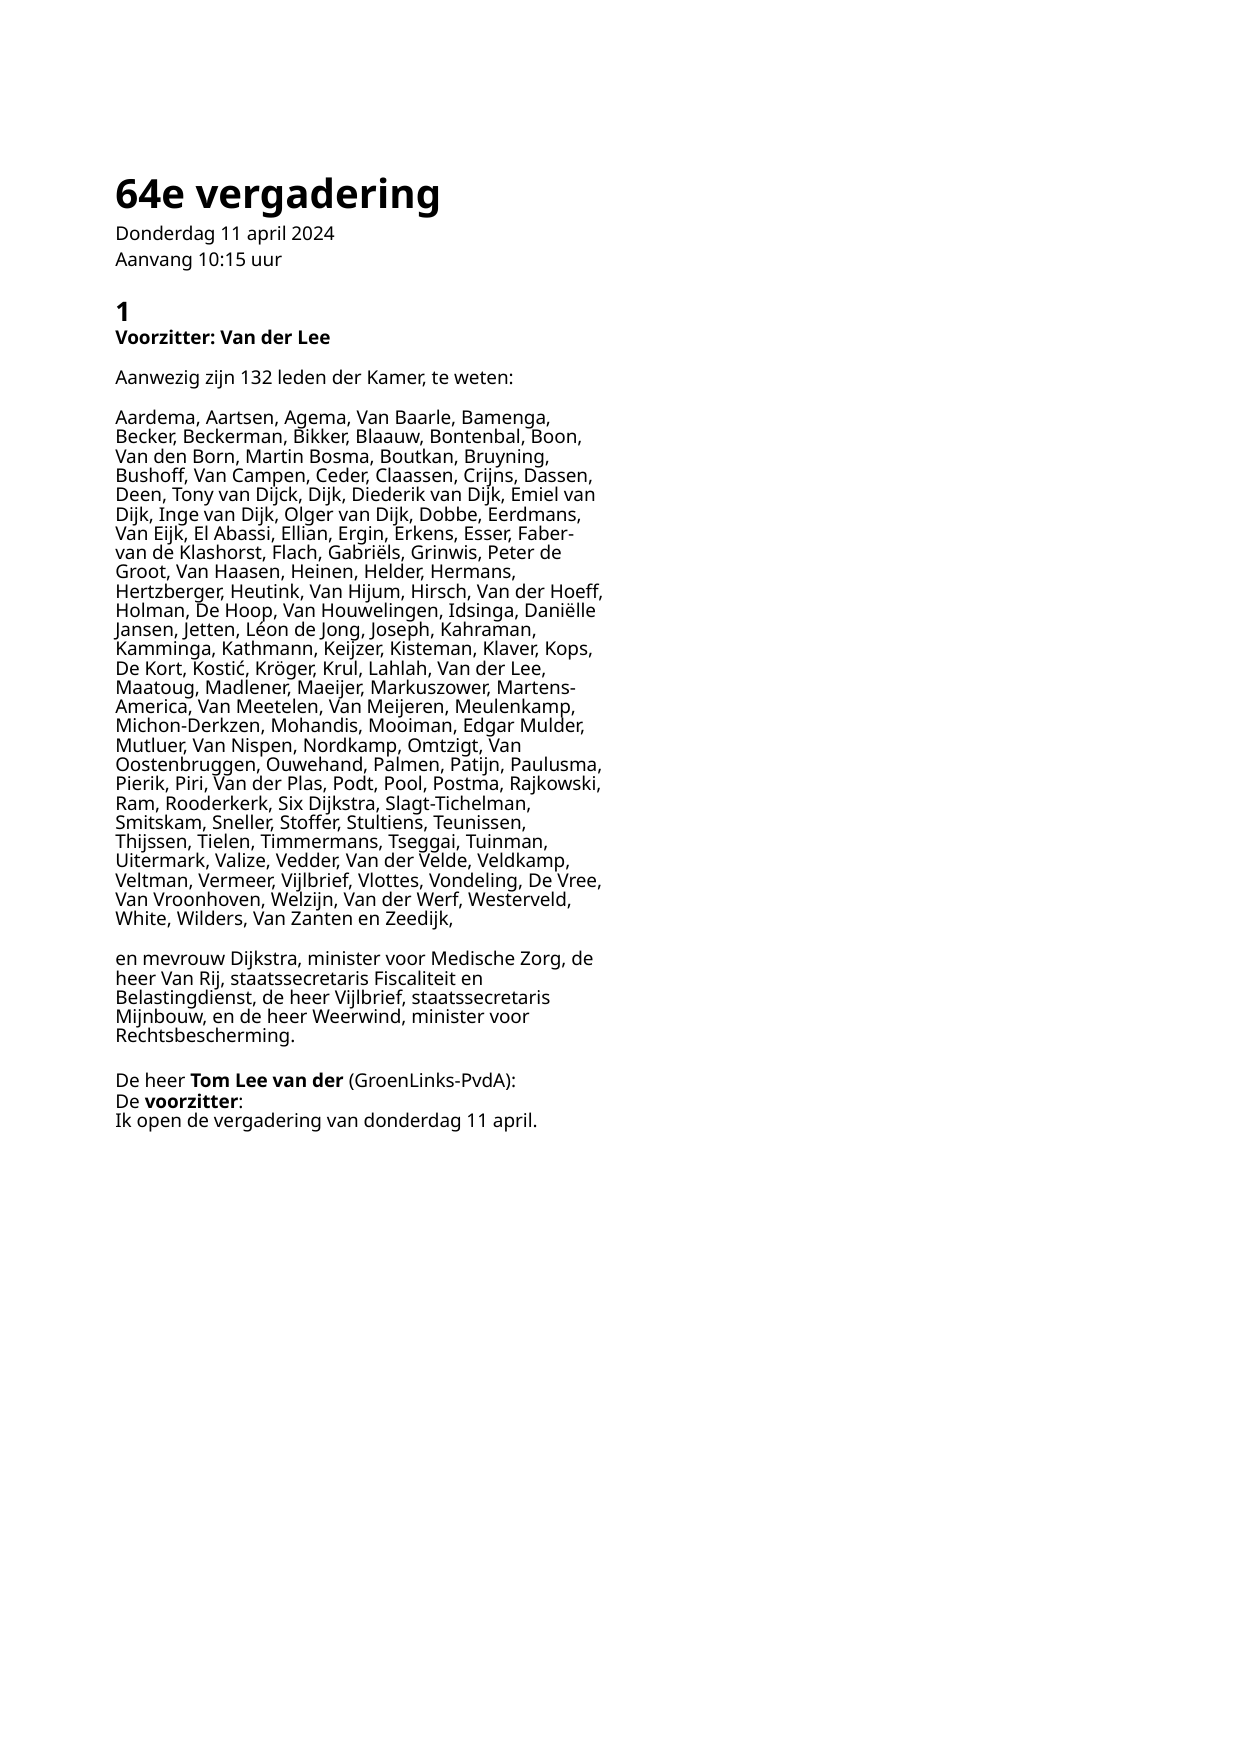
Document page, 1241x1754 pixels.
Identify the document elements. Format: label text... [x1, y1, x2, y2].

text 64e vergadering [115, 165, 605, 220]
text 1 [115, 292, 605, 329]
text Donderdag 11 april 2024 [115, 220, 605, 246]
text en mevrouw Dijkstra, minister voor Medische Zorg, de heer Van Rij, staatssecretaris Fiscaliteit en Belastingdienst, de heer Vijlbrief, staatssecretaris Mijnbouw, en de heer Weerwind, minister voor Rechtsbescherming. [115, 950, 605, 1047]
text Aanwezig zijn 132 leden der Kamer, te weten: [115, 369, 605, 388]
text Ik open de vergadering van donderdag 11 april. [115, 1112, 605, 1132]
text Voorzitter: Van der Lee [115, 329, 605, 348]
text De heer Tom Lee van der (GroenLinks-PvdA): [115, 1067, 605, 1093]
text De voorzitter: [115, 1093, 605, 1112]
text Aanvang 10:15 uur [115, 246, 605, 272]
text Aardema, Aartsen, Agema, Van Baarle, Bamenga, Becker, Beckerman, Bikker, Blaauw, Bontenbal, Boon, Van den Born, Martin Bosma, Boutkan, Bruyning, Bushoff, Van Campen, Ceder, Claassen, Crijns, Dassen, Deen, Tony van Dijck, Dijk, Diederik van Dijk, Emiel van Dijk, Inge van Dijk, Olger van Dijk, Dobbe, Eerdmans, Van Eijk, El Abassi, Ellian, Ergin, Erkens, Esser, Faber-van de Klashorst, Flach, Gabriëls, Grinwis, Peter de Groot, Van Haasen, Heinen, Helder, Hermans, Hertzberger, Heutink, Van Hijum, Hirsch, Van der Hoeff, Holman, De Hoop, Van Houwelingen, Idsinga, Daniëlle Jansen, Jetten, Léon de Jong, Joseph, Kahraman, Kamminga, Kathmann, Keijzer, Kisteman, Klaver, Kops, De Kort, Kostić, Kröger, Krul, Lahlah, Van der Lee, Maatoug, Madlener, Maeijer, Markuszower, Martens-America, Van Meetelen, Van Meijeren, Meulenkamp, Michon-Derkzen, Mohandis, Mooiman, Edgar Mulder, Mutluer, Van Nispen, Nordkamp, Omtzigt, Van Oostenbruggen, Ouwehand, Palmen, Patijn, Paulusma, Pierik, Piri, Van der Plas, Podt, Pool, Postma, Rajkowski, Ram, Rooderkerk, Six Dijkstra, Slagt-Tichelman, Smitskam, Sneller, Stoffer, Stultiens, Teunissen, Thijssen, Tielen, Timmermans, Tseggai, Tuinman, Uitermark, Valize, Vedder, Van der Velde, Veldkamp, Veltman, Vermeer, Vijlbrief, Vlottes, Vondeling, De Vree, Van Vroonhoven, Welzijn, Van der Werf, Westerveld, White, Wilders, Van Zanten en Zeedijk, [115, 409, 605, 929]
